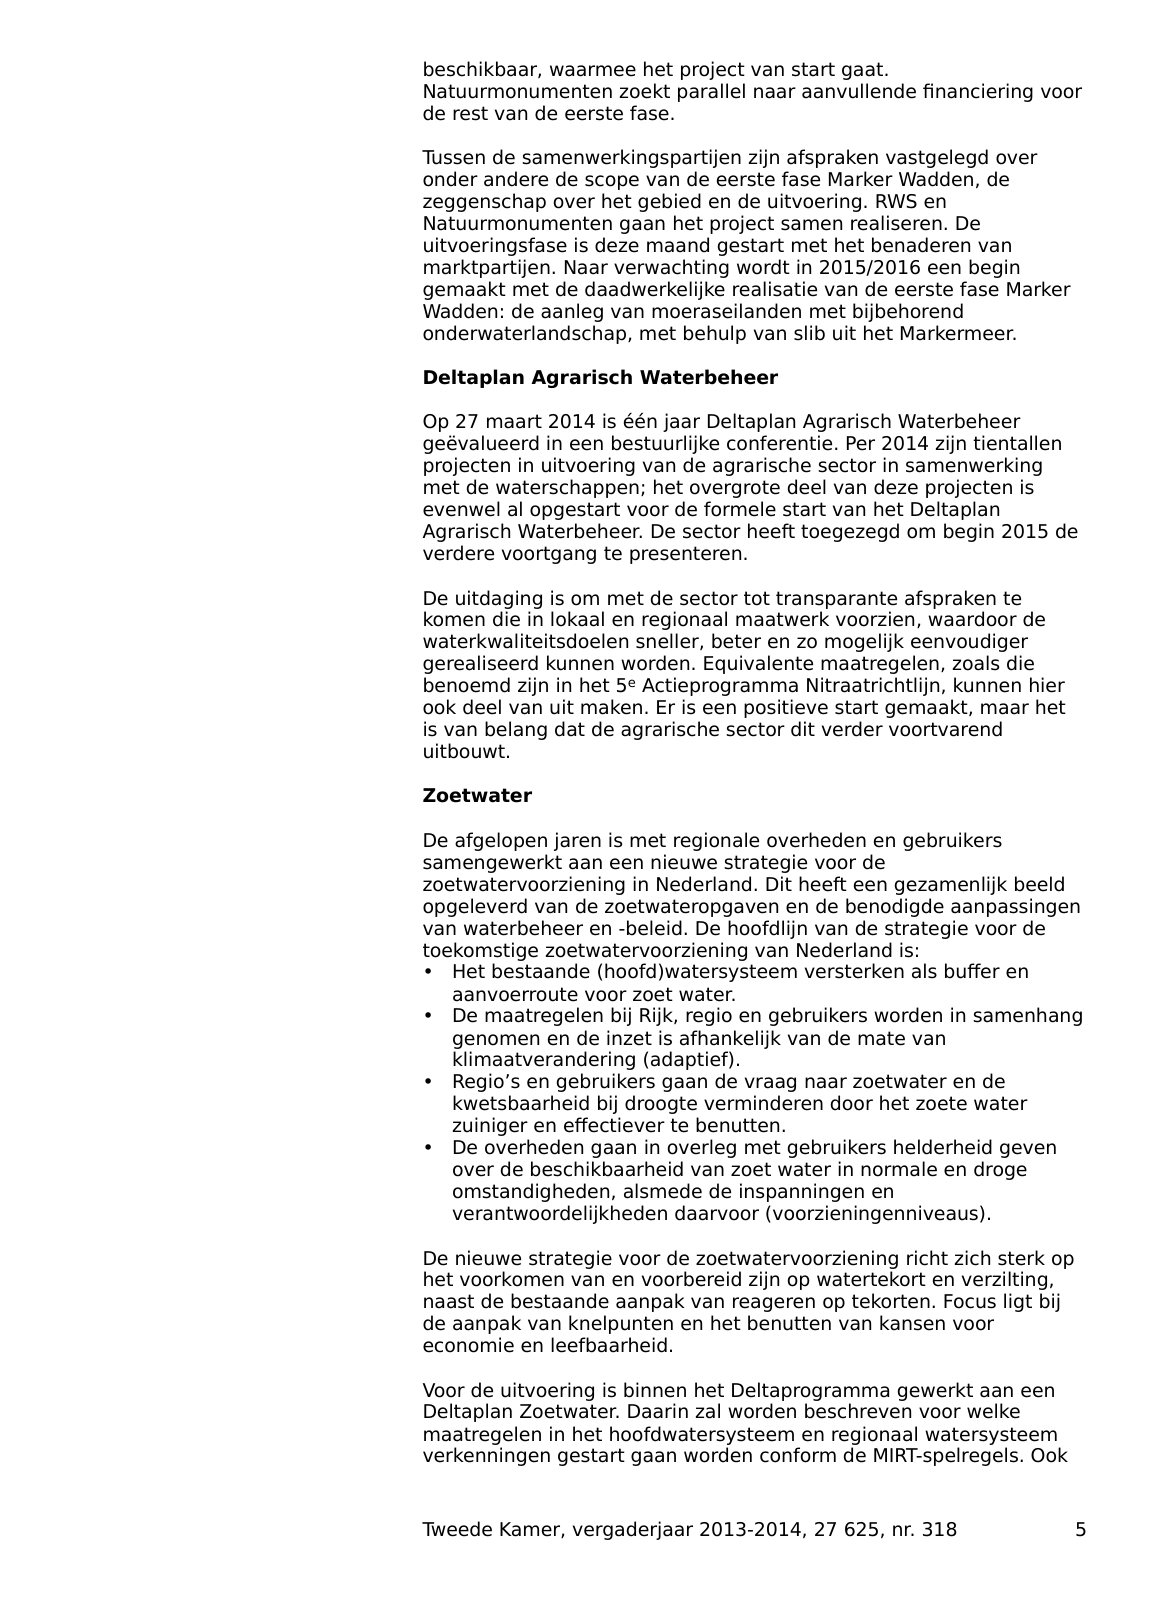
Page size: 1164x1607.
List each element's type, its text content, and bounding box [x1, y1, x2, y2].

subtitle Deltaplan Agrarisch Waterbeheer [422, 367, 1087, 389]
text • Het bestaande (hoofd)watersysteem versterken als buffer en aanvoerroute voor zoet water. [422, 961, 1087, 1005]
text • De maatregelen bij Rijk, regio en gebruikers worden in samenhang genomen en de inzet is afhankelijk van de mate van klimaatverandering (adaptief). [422, 1005, 1087, 1071]
text • De overheden gaan in overleg met gebruikers helderheid geven over de beschikbaarheid van zoet water in normale en droge omstandigheden, alsmede de inspanningen en verantwoordelijkheden daarvoor (voorzieningenniveaus). [422, 1137, 1087, 1225]
text De nieuwe strategie voor de zoetwatervoorziening richt zich sterk op het voorkomen van en voorbereid zijn op watertekort en verzilting, naast de bestaande aanpak van reageren op tekorten. Focus ligt bij de aanpak van knelpunten en het benutten van kansen voor economie en leefbaarheid. [422, 1247, 1087, 1357]
text De uitdaging is om met de sector tot transparante afspraken te komen die in lokaal en regionaal maatwerk voorzien, waardoor de waterkwaliteitsdoelen sneller, beter en zo mogelijk eenvoudiger gerealiseerd kunnen worden. Equivalente maatregelen, zoals die benoemd zijn in het 5e Actieprogramma Nitraatrichtlijn, kunnen hier ook deel van uit maken. Er is een positieve start gemaakt, maar het is van belang dat de agrarische sector dit verder voortvarend uitbouwt. [422, 587, 1087, 763]
text beschikbaar, waarmee het project van start gaat. Natuurmonumenten zoekt parallel naar aanvullende financiering voor de rest van de eerste fase. [422, 59, 1087, 125]
subtitle Zoetwater [422, 785, 1087, 807]
text Voor de uitvoering is binnen het Deltaprogramma gewerkt aan een Deltaplan Zoetwater. Daarin zal worden beschreven voor welke maatregelen in het hoofdwatersysteem en regionaal watersysteem verkenningen gestart gaan worden conform de MIRT-spelregels. Ook [422, 1379, 1087, 1467]
text Tussen de samenwerkingspartijen zijn afspraken vastgelegd over onder andere de scope van de eerste fase Marker Wadden, de zeggenschap over het gebied en de uitvoering. RWS en Natuurmonumenten gaan het project samen realiseren. De uitvoeringsfase is deze maand gestart met het benaderen van marktpartijen. Naar verwachting wordt in 2015/2016 een begin gemaakt met de daadwerkelijke realisatie van de eerste fase Marker Wadden: de aanleg van moeraseilanden met bijbehorend onderwaterlandschap, met behulp van slib uit het Markermeer. [422, 147, 1087, 345]
text De afgelopen jaren is met regionale overheden en gebruikers samengewerkt aan een nieuwe strategie voor de zoetwatervoorziening in Nederland. Dit heeft een gezamenlijk beeld opgeleverd van de zoetwateropgaven en de benodigde aanpassingen van waterbeheer en -beleid. De hoofdlijn van de strategie voor de toekomstige zoetwatervoorziening van Nederland is: [422, 829, 1087, 961]
text • Regio’s en gebruikers gaan de vraag naar zoetwater en de kwetsbaarheid bij droogte verminderen door het zoete water zuiniger en effectiever te benutten. [422, 1071, 1087, 1137]
text Op 27 maart 2014 is één jaar Deltaplan Agrarisch Waterbeheer geëvalueerd in een bestuurlijke conferentie. Per 2014 zijn tientallen projecten in uitvoering van de agrarische sector in samenwerking met de waterschappen; het overgrote deel van deze projecten is evenwel al opgestart voor de formele start van het Deltaplan Agrarisch Waterbeheer. De sector heeft toegezegd om begin 2015 de verdere voortgang te presenteren. [422, 411, 1087, 565]
